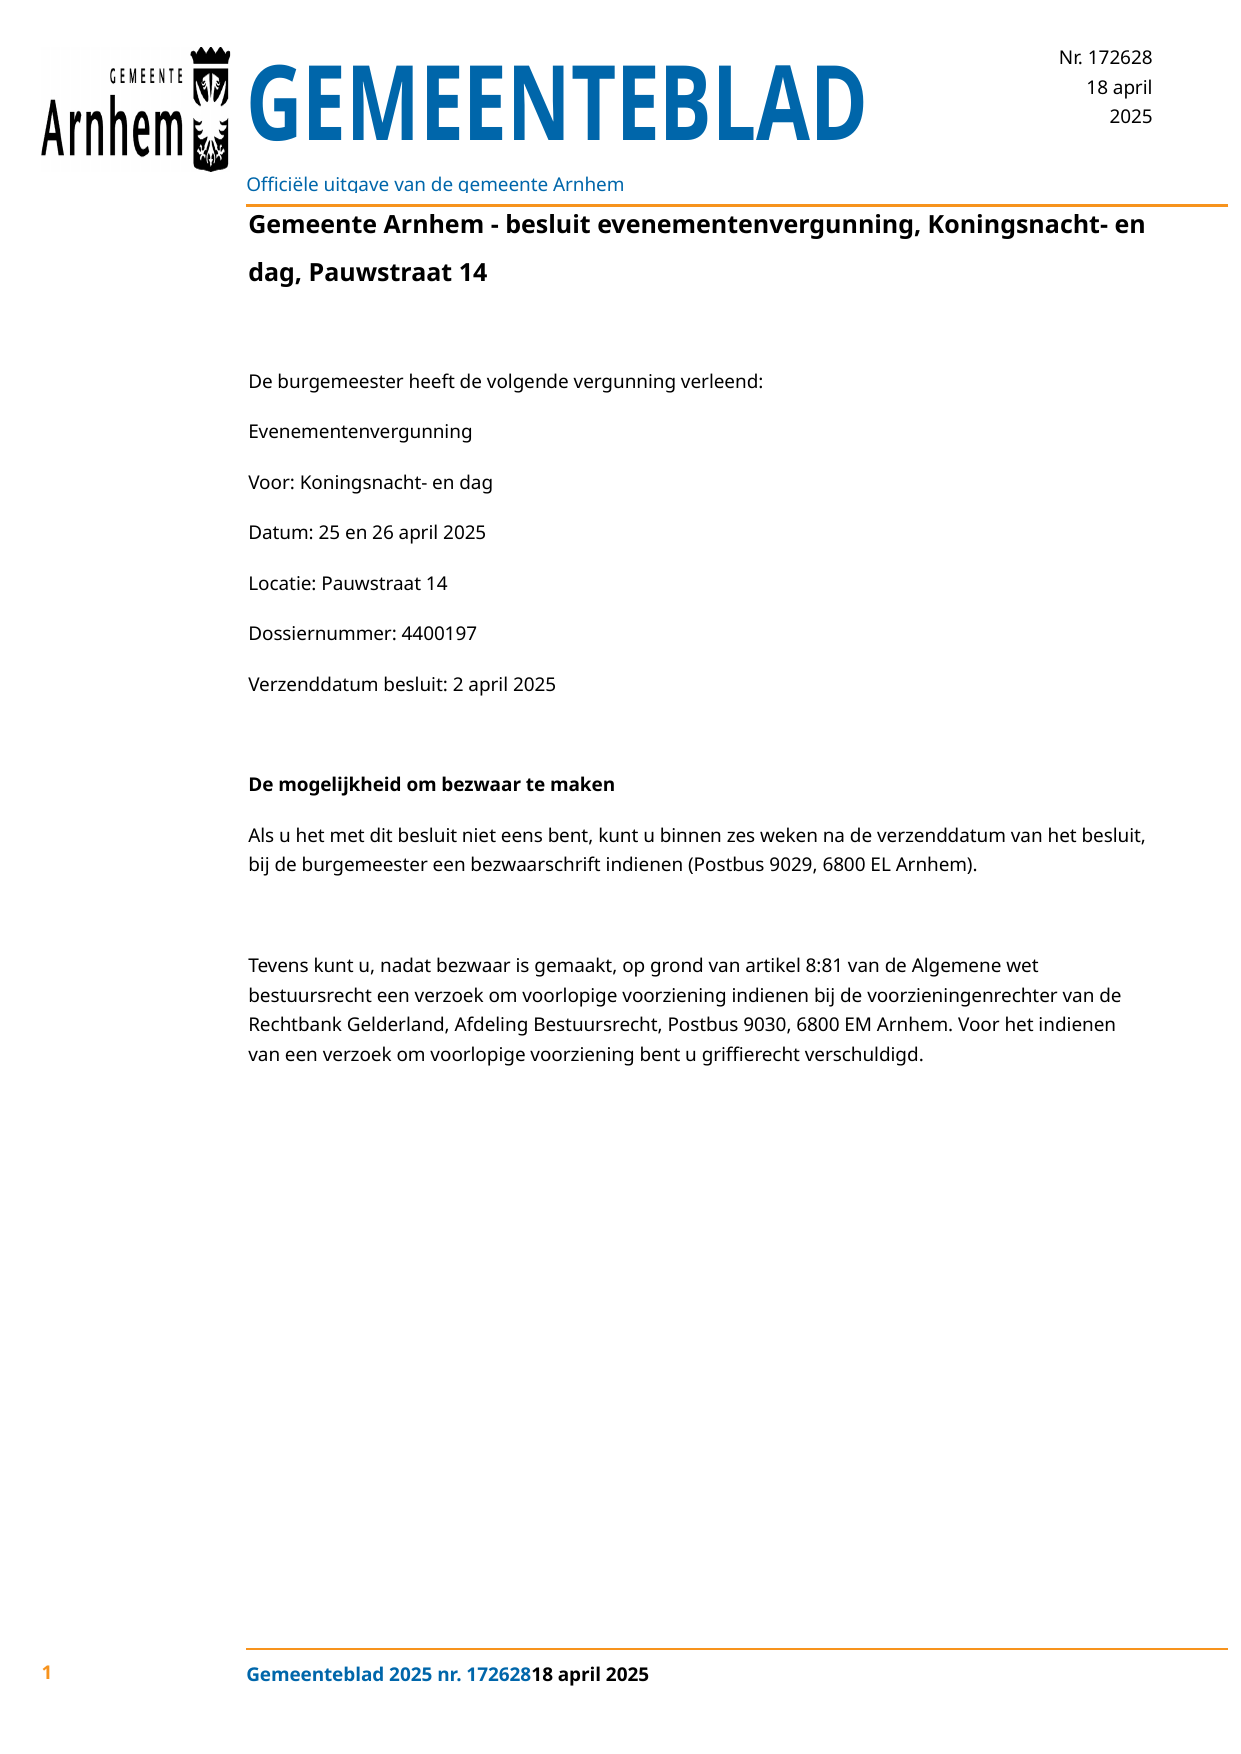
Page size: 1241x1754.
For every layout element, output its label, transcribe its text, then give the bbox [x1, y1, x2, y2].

text Als u het met dit besluit niet eens bent, kunt u binnen zes weken na de verzenddatum van het besluit, bij de burgemeester een bezwaarschrift indienen (Postbus 9029, 6800 EL Arnhem). [248, 822, 1152, 877]
text De burgemeester heeft de volgende vergunning verleend: [248, 368, 1152, 394]
text De mogelijkheid om bezwaar te maken [248, 772, 1152, 797]
text Datum: 25 en 26 april 2025 [248, 519, 1152, 545]
text Tevens kunt u, nadat bezwaar is gemaakt, op grond van artikel 8:81 van de Algemene wet bestuursrecht een verzoek om voorlopige voorziening indienen bij de voorzieningenrechter van de Rechtbank Gelderland, Afdeling Bestuursrecht, Postbus 9030, 6800 EM Arnhem. Voor het indienen van een verzoek om voorlopige voorziening bent u griffierecht verschuldigd. [248, 952, 1152, 1067]
text Dossiernummer: 4400197 [248, 620, 1152, 646]
text Gemeente Arnhem - besluit evenementenvergunning, Koningsnacht- en dag, Pauwstraat 14 [248, 207, 1152, 288]
text Locatie: Pauwstraat 14 [248, 570, 1152, 596]
text Verzenddatum besluit: 2 april 2025 [248, 671, 1152, 697]
text Evenementenvergunning [248, 419, 1152, 444]
picture [41, 47, 231, 172]
text Voor: Koningsnacht- en dag [248, 469, 1152, 495]
